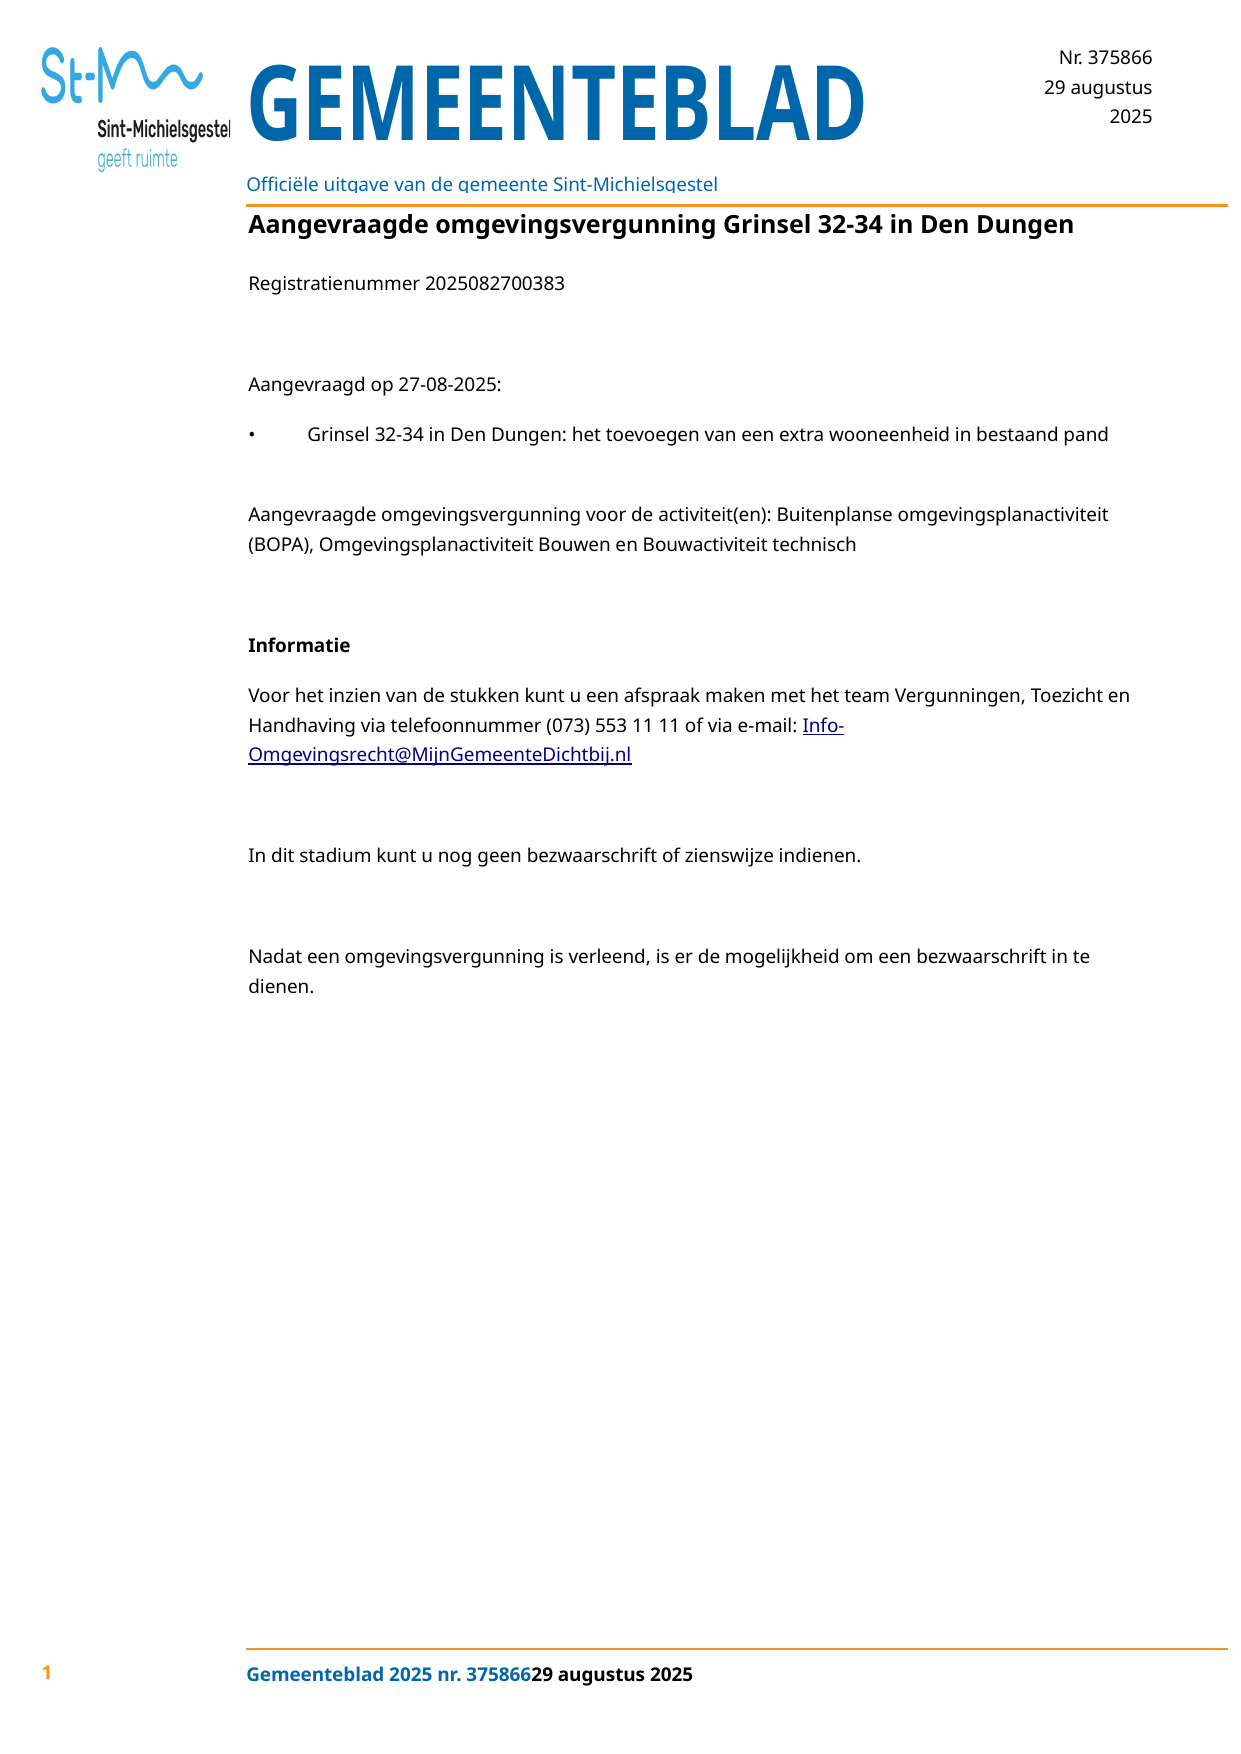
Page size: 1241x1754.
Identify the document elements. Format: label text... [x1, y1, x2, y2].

text Aangevraagde omgevingsvergunning voor de activiteit(en): Buitenplanse omgevingsplanactiviteit (BOPA), Omgevingsplanactiviteit Bouwen en Bouwactiviteit technisch [248, 502, 1152, 557]
text In dit stadium kunt u nog geen bezwaarschrift of zienswijze indienen. [248, 842, 1152, 868]
text Aangevraagd op 27-08-2025: [248, 371, 1152, 397]
picture [41, 47, 231, 172]
text Registratienummer 2025082700383 [248, 270, 1152, 296]
text Informatie [248, 632, 1152, 658]
text Aangevraagde omgevingsvergunning Grinsel 32-34 in Den Dungen [248, 207, 1152, 241]
text Voor het inzien van de stukken kunt u een afspraak maken met het team Vergunningen, Toezicht en Handhaving via telefoonnummer (073) 553 11 11 of via e-mail: Info-Omgevingsrecht@MijnGemeenteDichtbij.nl [248, 682, 1152, 767]
list Grinsel 32-34 in Den Dungen: het toevoegen van een extra wooneenheid in bestaand pand [248, 422, 1152, 447]
text Nadat een omgevingsvergunning is verleend, is er de mogelijkheid om een bezwaarschrift in te dienen. [248, 943, 1152, 998]
